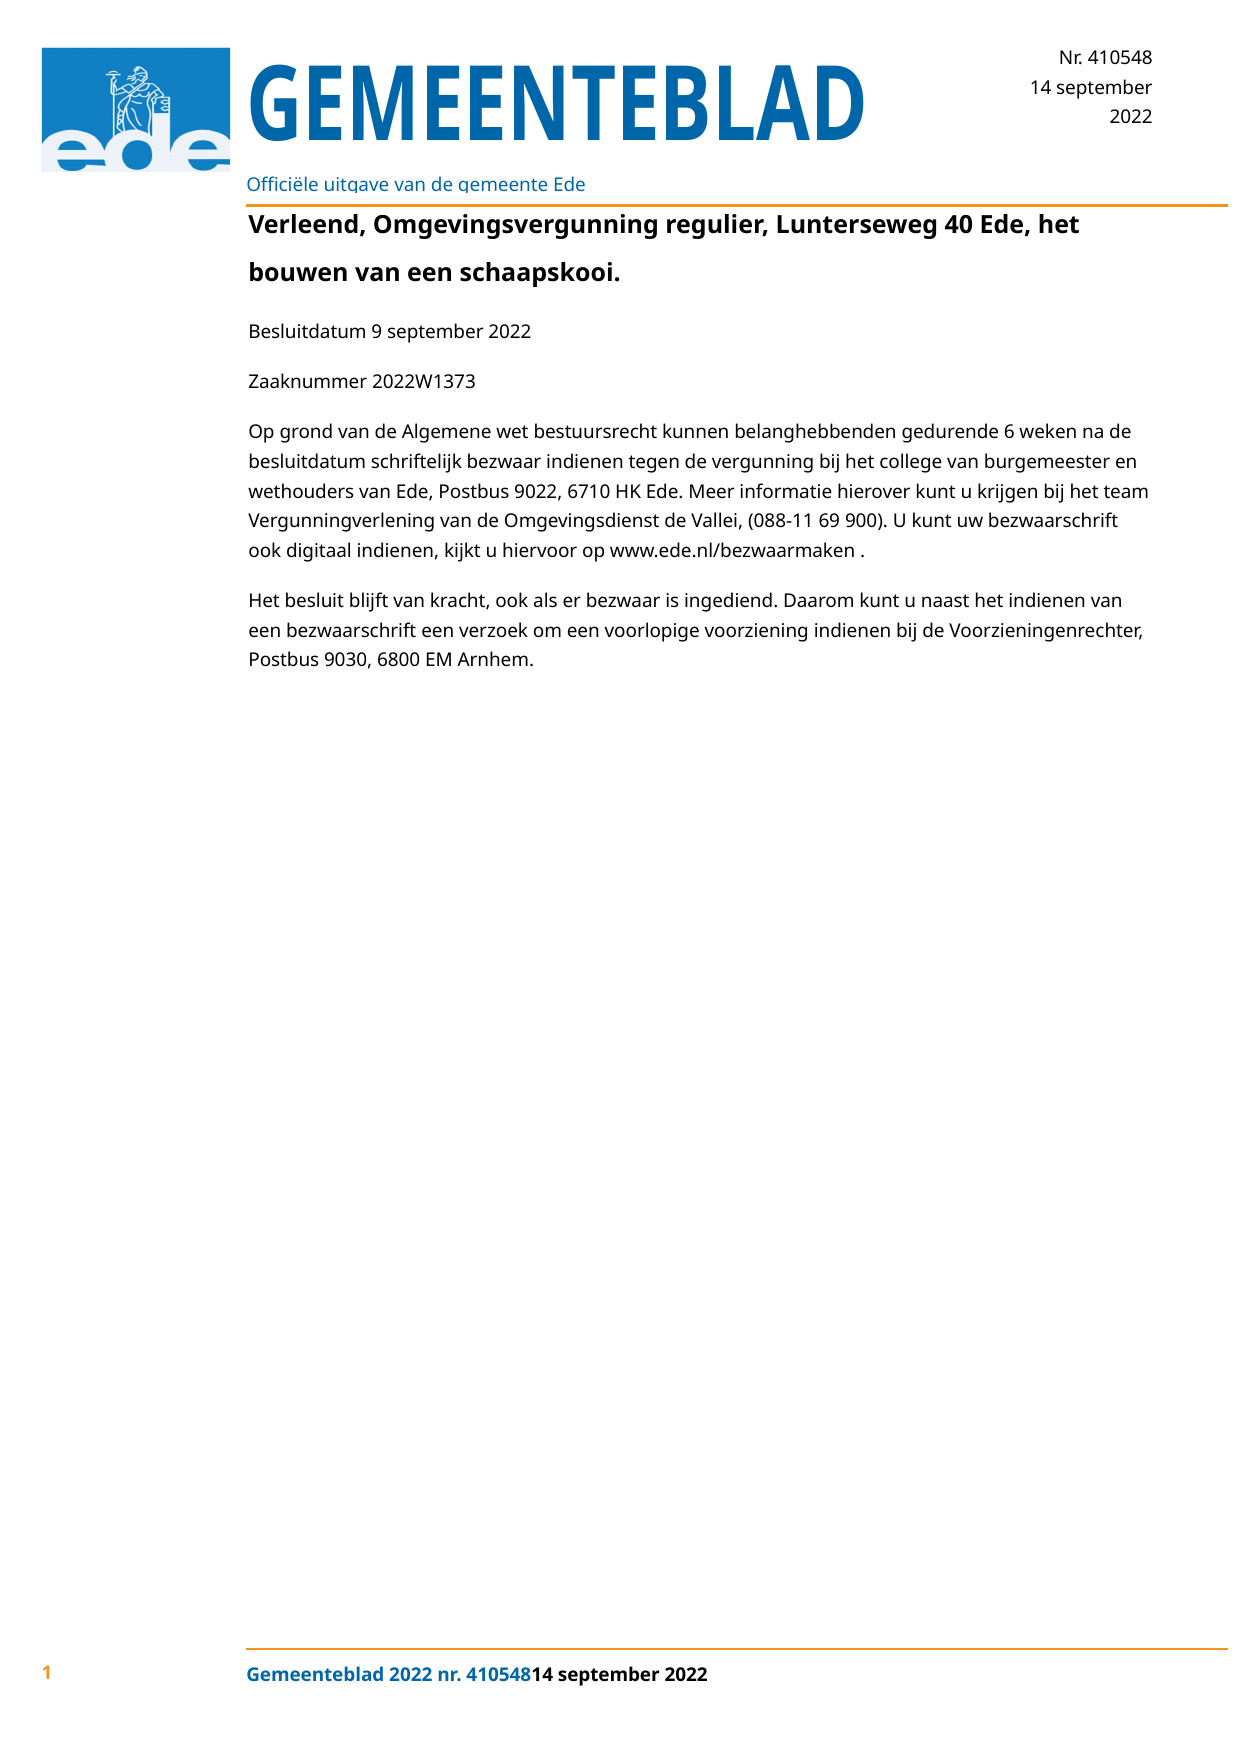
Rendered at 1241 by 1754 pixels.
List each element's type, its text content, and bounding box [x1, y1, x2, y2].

text Het besluit blijft van kracht, ook als er bezwaar is ingediend. Daarom kunt u naast het indienen van een bezwaarschrift een verzoek om een voorlopige voorziening indienen bij de Voorzieningenrechter, Postbus 9030, 6800 EM Arnhem. [248, 587, 1152, 672]
picture [41, 47, 231, 172]
text Besluitdatum 9 september 2022 [248, 318, 1152, 344]
text Zaaknummer 2022W1373 [248, 368, 1152, 394]
text Op grond van de Algemene wet bestuursrecht kunnen belanghebbenden gedurende 6 weken na de besluitdatum schriftelijk bezwaar indienen tegen de vergunning bij het college van burgemeester en wethouders van Ede, Postbus 9022, 6710 HK Ede. Meer informatie hierover kunt u krijgen bij het team Vergunningverlening van de Omgevingsdienst de Vallei, (088-11 69 900). U kunt uw bezwaarschrift ook digitaal indienen, kijkt u hiervoor op www.ede.nl/bezwaarmaken . [248, 419, 1152, 563]
text Verleend, Omgevingsvergunning regulier, Lunterseweg 40 Ede, het bouwen van een schaapskooi. [248, 207, 1152, 288]
